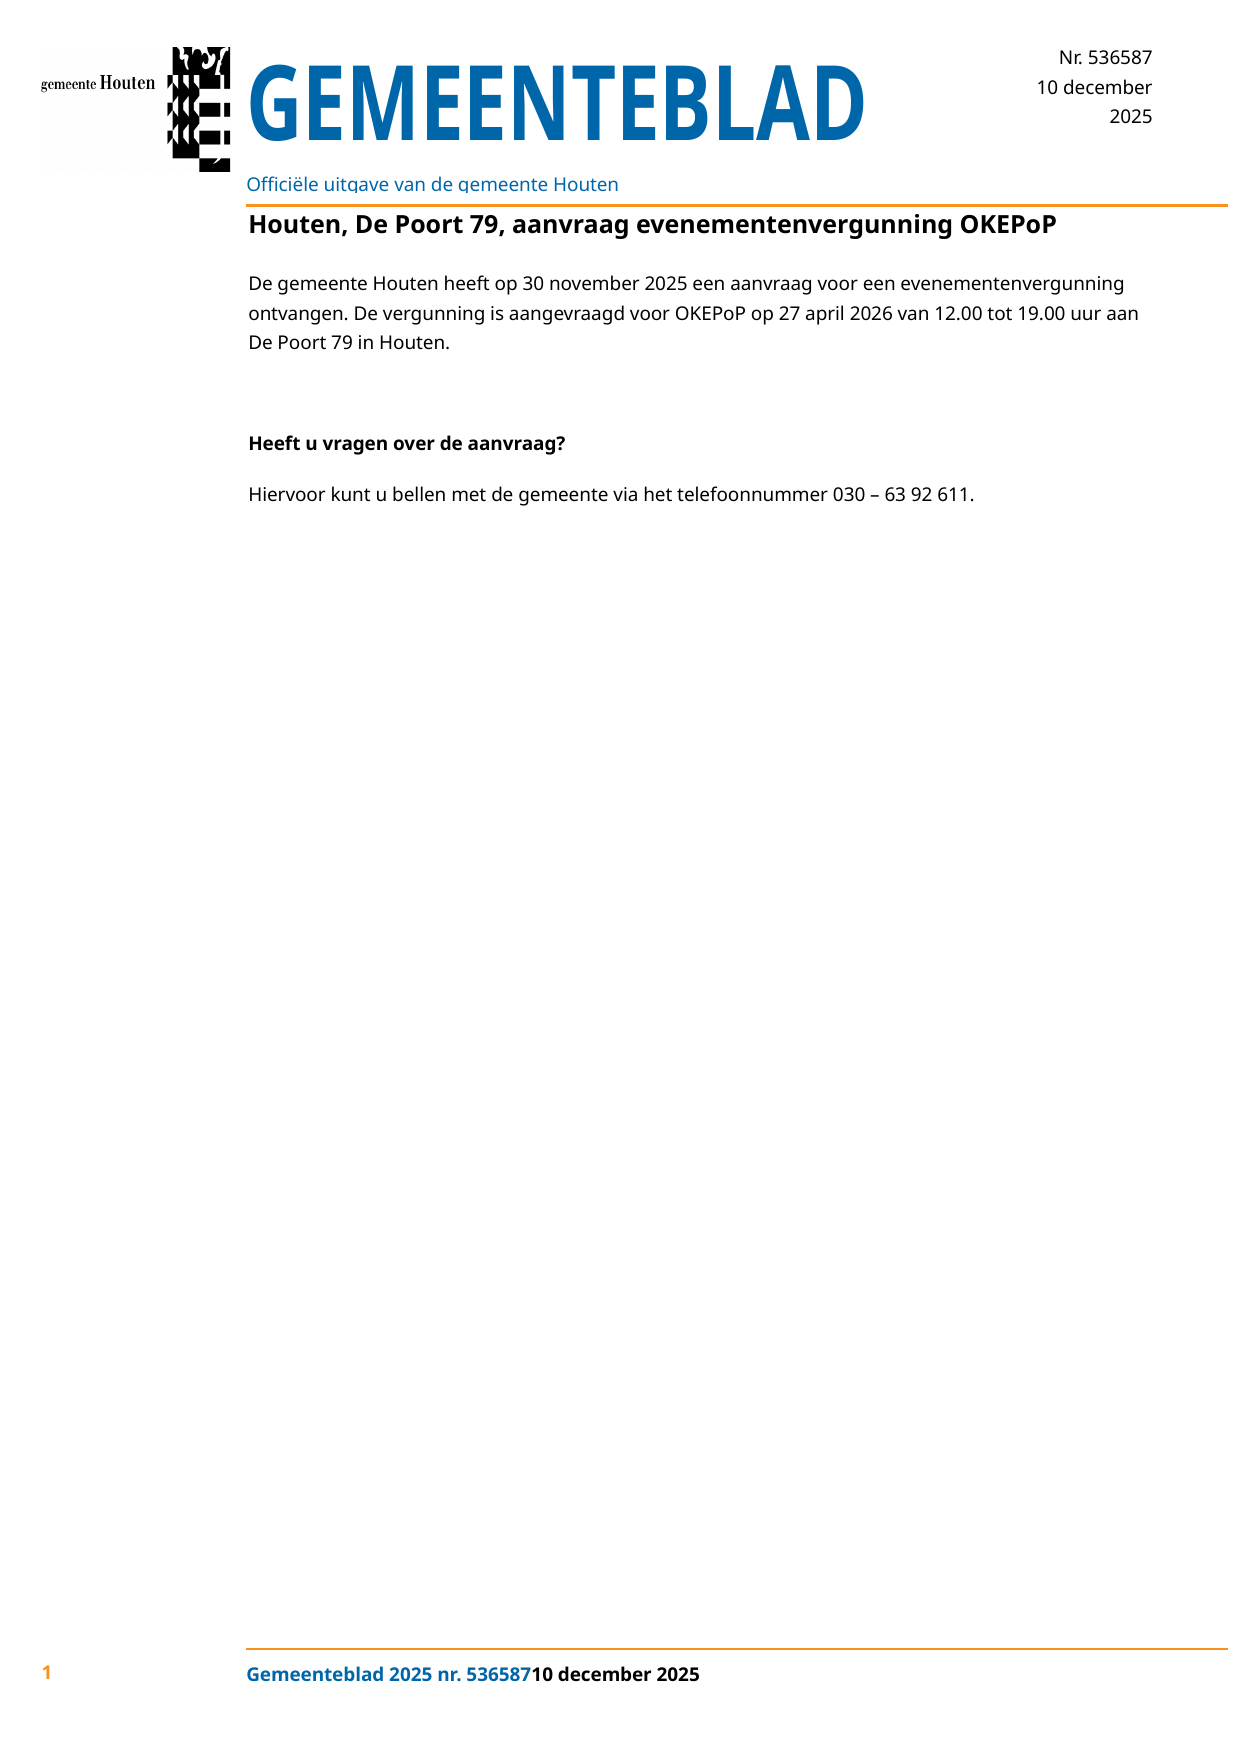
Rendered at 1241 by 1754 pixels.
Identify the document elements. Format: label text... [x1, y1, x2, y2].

picture [41, 47, 231, 172]
text Hiervoor kunt u bellen met de gemeente via het telefoonnummer 030 – 63 92 611. [248, 481, 1152, 506]
text Heeft u vragen over de aanvraag? [248, 430, 1152, 456]
text Houten, De Poort 79, aanvraag evenementenvergunning OKEPoP [248, 207, 1152, 241]
text De gemeente Houten heeft op 30 november 2025 een aanvraag voor een evenementenvergunning ontvangen. De vergunning is aangevraagd voor OKEPoP op 27 april 2026 van 12.00 tot 19.00 uur aan De Poort 79 in Houten. [248, 270, 1152, 355]
